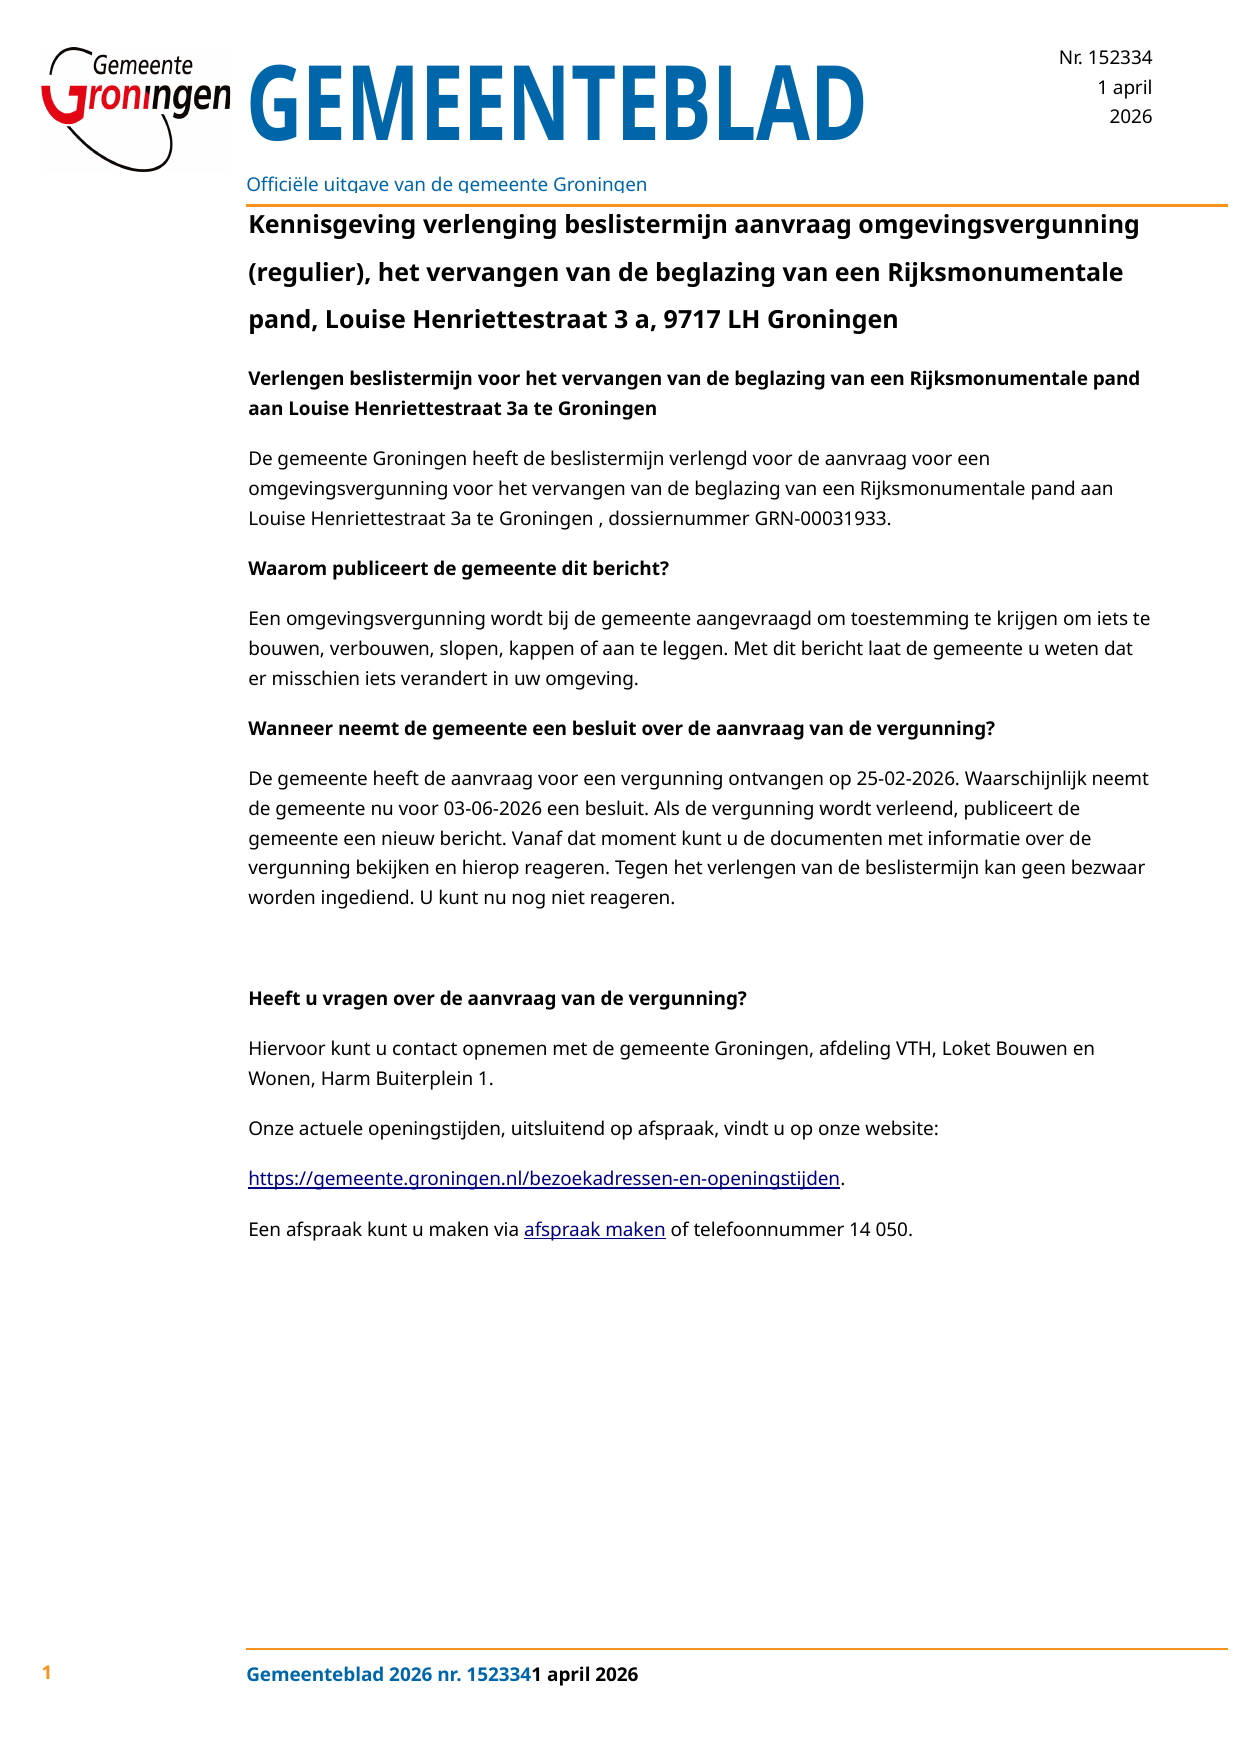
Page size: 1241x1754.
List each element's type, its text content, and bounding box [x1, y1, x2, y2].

text Hiervoor kunt u contact opnemen met de gemeente Groningen, afdeling VTH, Loket Bouwen en Wonen, Harm Buiterplein 1. [248, 1035, 1152, 1090]
picture [41, 47, 231, 172]
text De gemeente Groningen heeft de beslistermijn verlengd voor de aanvraag voor een omgevingsvergunning voor het vervangen van de beglazing van een Rijksmonumentale pand aan Louise Henriettestraat 3a te Groningen , dossiernummer GRN-00031933. [248, 446, 1152, 530]
text https://gemeente.groningen.nl/bezoekadressen-en-openingstijden. [248, 1166, 1152, 1191]
text Een afspraak kunt u maken via afspraak maken of telefoonnummer 14 050. [248, 1216, 1152, 1242]
text Waarom publiceert de gemeente dit bericht? [248, 555, 1152, 581]
text Wanneer neemt de gemeente een besluit over de aanvraag van de vergunning? [248, 715, 1152, 741]
text Heeft u vragen over de aanvraag van de vergunning? [248, 985, 1152, 1010]
text Kennisgeving verlenging beslistermijn aanvraag omgevingsvergunning (regulier), het vervangen van de beglazing van een Rijksmonumentale pand, Louise Henriettestraat 3 a, 9717 LH Groningen [248, 207, 1152, 336]
text De gemeente heeft de aanvraag voor een vergunning ontvangen op 25-02-2026. Waarschijnlijk neemt de gemeente nu voor 03-06-2026 een besluit. Als de vergunning wordt verleend, publiceert de gemeente een nieuw bericht. Vanaf dat moment kunt u de documenten met informatie over de vergunning bekijken en hierop reageren. Tegen het verlengen van de beslistermijn kan geen bezwaar worden ingediend. U kunt nu nog niet reageren. [248, 766, 1152, 909]
text Onze actuele openingstijden, uitsluitend op afspraak, vindt u op onze website: [248, 1115, 1152, 1141]
text Verlengen beslistermijn voor het vervangen van de beglazing van een Rijksmonumentale pand aan Louise Henriettestraat 3a te Groningen [248, 366, 1152, 421]
text Een omgevingsvergunning wordt bij de gemeente aangevraagd om toestemming te krijgen om iets te bouwen, verbouwen, slopen, kappen of aan te leggen. Met dit bericht laat de gemeente u weten dat er misschien iets verandert in uw omgeving. [248, 606, 1152, 690]
